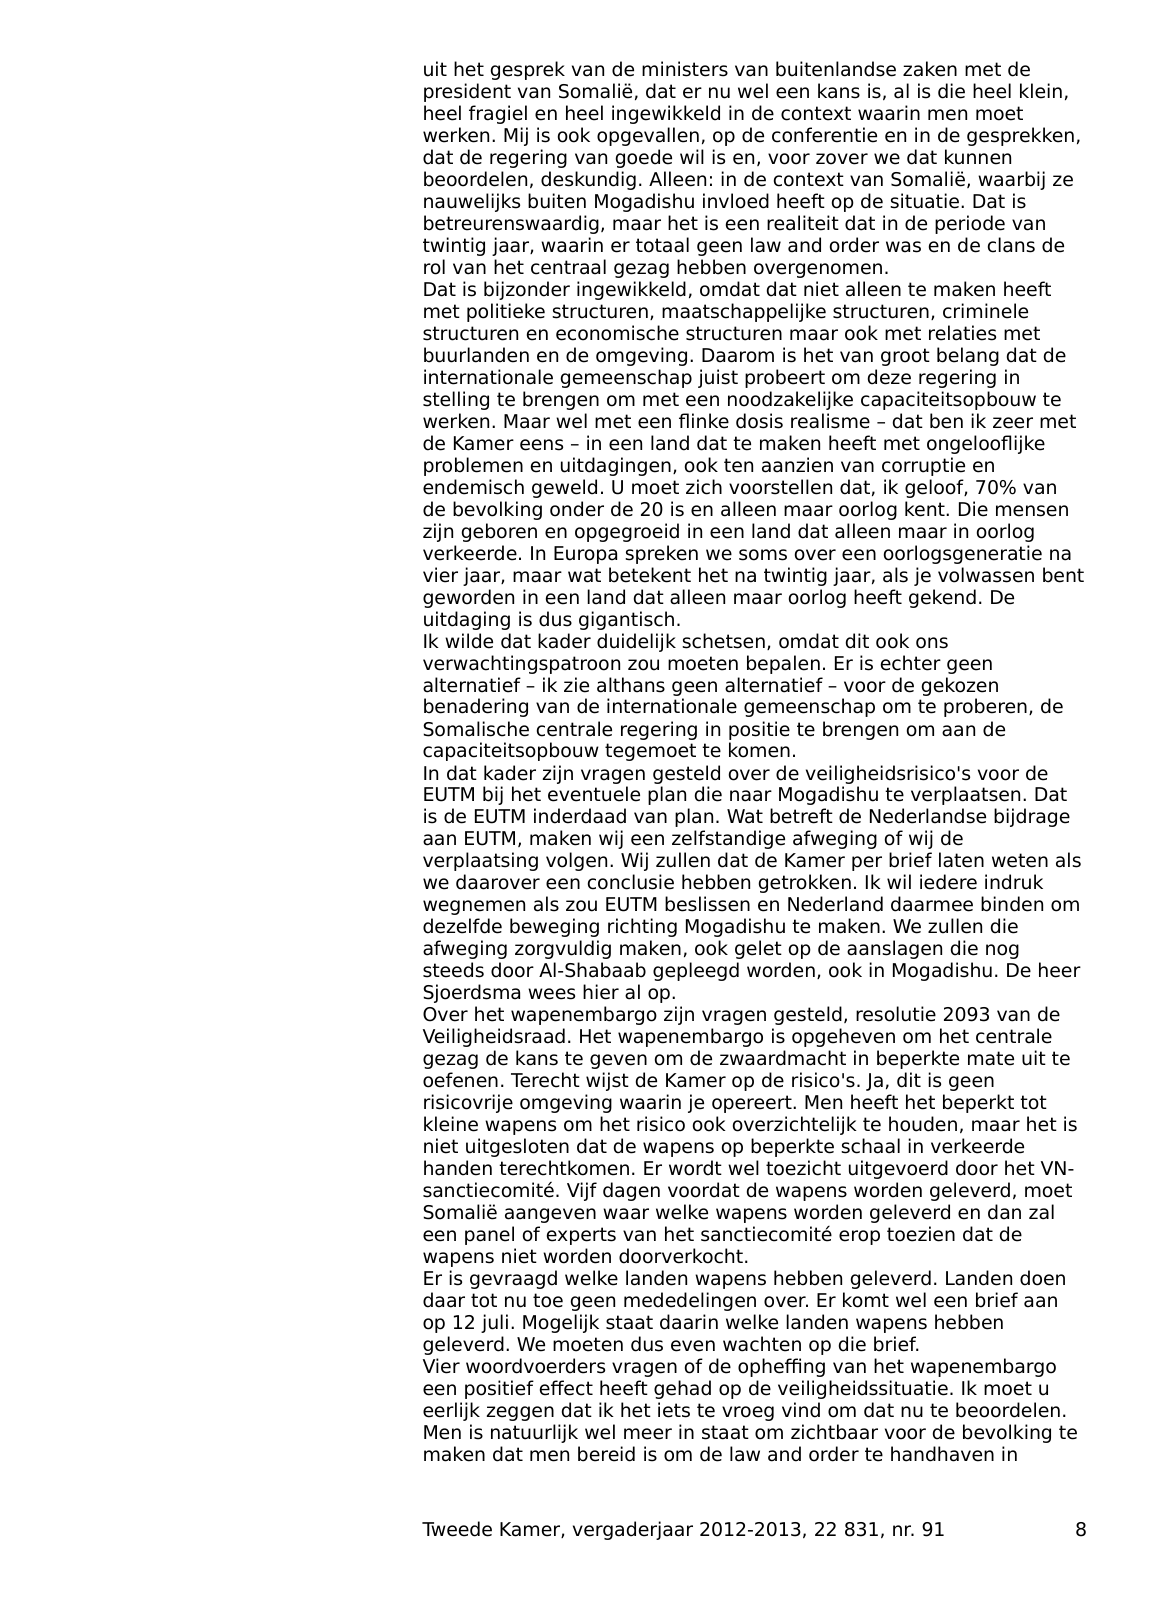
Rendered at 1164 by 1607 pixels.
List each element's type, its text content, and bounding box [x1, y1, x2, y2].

text In dat kader zijn vragen gesteld over de veiligheidsrisico's voor de EUTM bij het eventuele plan die naar Mogadishu te verplaatsen. Dat is de EUTM inderdaad van plan. Wat betreft de Nederlandse bijdrage aan EUTM, maken wij een zelfstandige afweging of wij de verplaatsing volgen. Wij zullen dat de Kamer per brief laten weten als we daarover een conclusie hebben getrokken. Ik wil iedere indruk wegnemen als zou EUTM beslissen en Nederland daarmee binden om dezelfde beweging richting Mogadishu te maken. We zullen die afweging zorgvuldig maken, ook gelet op de aanslagen die nog steeds door Al-Shabaab gepleegd worden, ook in Mogadishu. De heer Sjoerdsma wees hier al op. [422, 762, 1087, 1004]
text Over het wapenembargo zijn vragen gesteld, resolutie 2093 van de Veiligheidsraad. Het wapenembargo is opgeheven om het centrale gezag de kans te geven om de zwaardmacht in beperkte mate uit te oefenen. Terecht wijst de Kamer op de risico's. Ja, dit is geen risicovrije omgeving waarin je opereert. Men heeft het beperkt tot kleine wapens om het risico ook overzichtelijk te houden, maar het is niet uitgesloten dat de wapens op beperkte schaal in verkeerde handen terechtkomen. Er wordt wel toezicht uitgevoerd door het VN-sanctiecomité. Vijf dagen voordat de wapens worden geleverd, moet Somalië aangeven waar welke wapens worden geleverd en dan zal een panel of experts van het sanctiecomité erop toezien dat de wapens niet worden doorverkocht. [422, 1004, 1087, 1268]
text Dat is bijzonder ingewikkeld, omdat dat niet alleen te maken heeft met politieke structuren, maatschappelijke structuren, criminele structuren en economische structuren maar ook met relaties met buurlanden en de omgeving. Daarom is het van groot belang dat de internationale gemeenschap juist probeert om deze regering in stelling te brengen om met een noodzakelijke capaciteitsopbouw te werken. Maar wel met een flinke dosis realisme – dat ben ik zeer met de Kamer eens – in een land dat te maken heeft met ongelooflijke problemen en uitdagingen, ook ten aanzien van corruptie en endemisch geweld. U moet zich voorstellen dat, ik geloof, 70% van de bevolking onder de 20 is en alleen maar oorlog kent. Die mensen zijn geboren en opgegroeid in een land dat alleen maar in oorlog verkeerde. In Europa spreken we soms over een oorlogsgeneratie na vier jaar, maar wat betekent het na twintig jaar, als je volwassen bent geworden in een land dat alleen maar oorlog heeft gekend. De uitdaging is dus gigantisch. [422, 279, 1087, 631]
text Er is gevraagd welke landen wapens hebben geleverd. Landen doen daar tot nu toe geen mededelingen over. Er komt wel een brief aan op 12 juli. Mogelijk staat daarin welke landen wapens hebben geleverd. We moeten dus even wachten op die brief. [422, 1268, 1087, 1356]
text Ik wilde dat kader duidelijk schetsen, omdat dit ook ons verwachtingspatroon zou moeten bepalen. Er is echter geen alternatief – ik zie althans geen alternatief – voor de gekozen benadering van de internationale gemeenschap om te proberen, de Somalische centrale regering in positie te brengen om aan de capaciteitsopbouw tegemoet te komen. [422, 631, 1087, 762]
text Vier woordvoerders vragen of de opheffing van het wapenembargo een positief effect heeft gehad op de veiligheidssituatie. Ik moet u eerlijk zeggen dat ik het iets te vroeg vind om dat nu te beoordelen. Men is natuurlijk wel meer in staat om zichtbaar voor de bevolking te maken dat men bereid is om de law and order te handhaven in [422, 1356, 1087, 1466]
text uit het gesprek van de ministers van buitenlandse zaken met de president van Somalië, dat er nu wel een kans is, al is die heel klein, heel fragiel en heel ingewikkeld in de context waarin men moet werken. Mij is ook opgevallen, op de conferentie en in de gesprekken, dat de regering van goede wil is en, voor zover we dat kunnen beoordelen, deskundig. Alleen: in de context van Somalië, waarbij ze nauwelijks buiten Mogadishu invloed heeft op de situatie. Dat is betreurenswaardig, maar het is een realiteit dat in de periode van twintig jaar, waarin er totaal geen law and order was en de clans de rol van het centraal gezag hebben overgenomen. [422, 59, 1087, 279]
